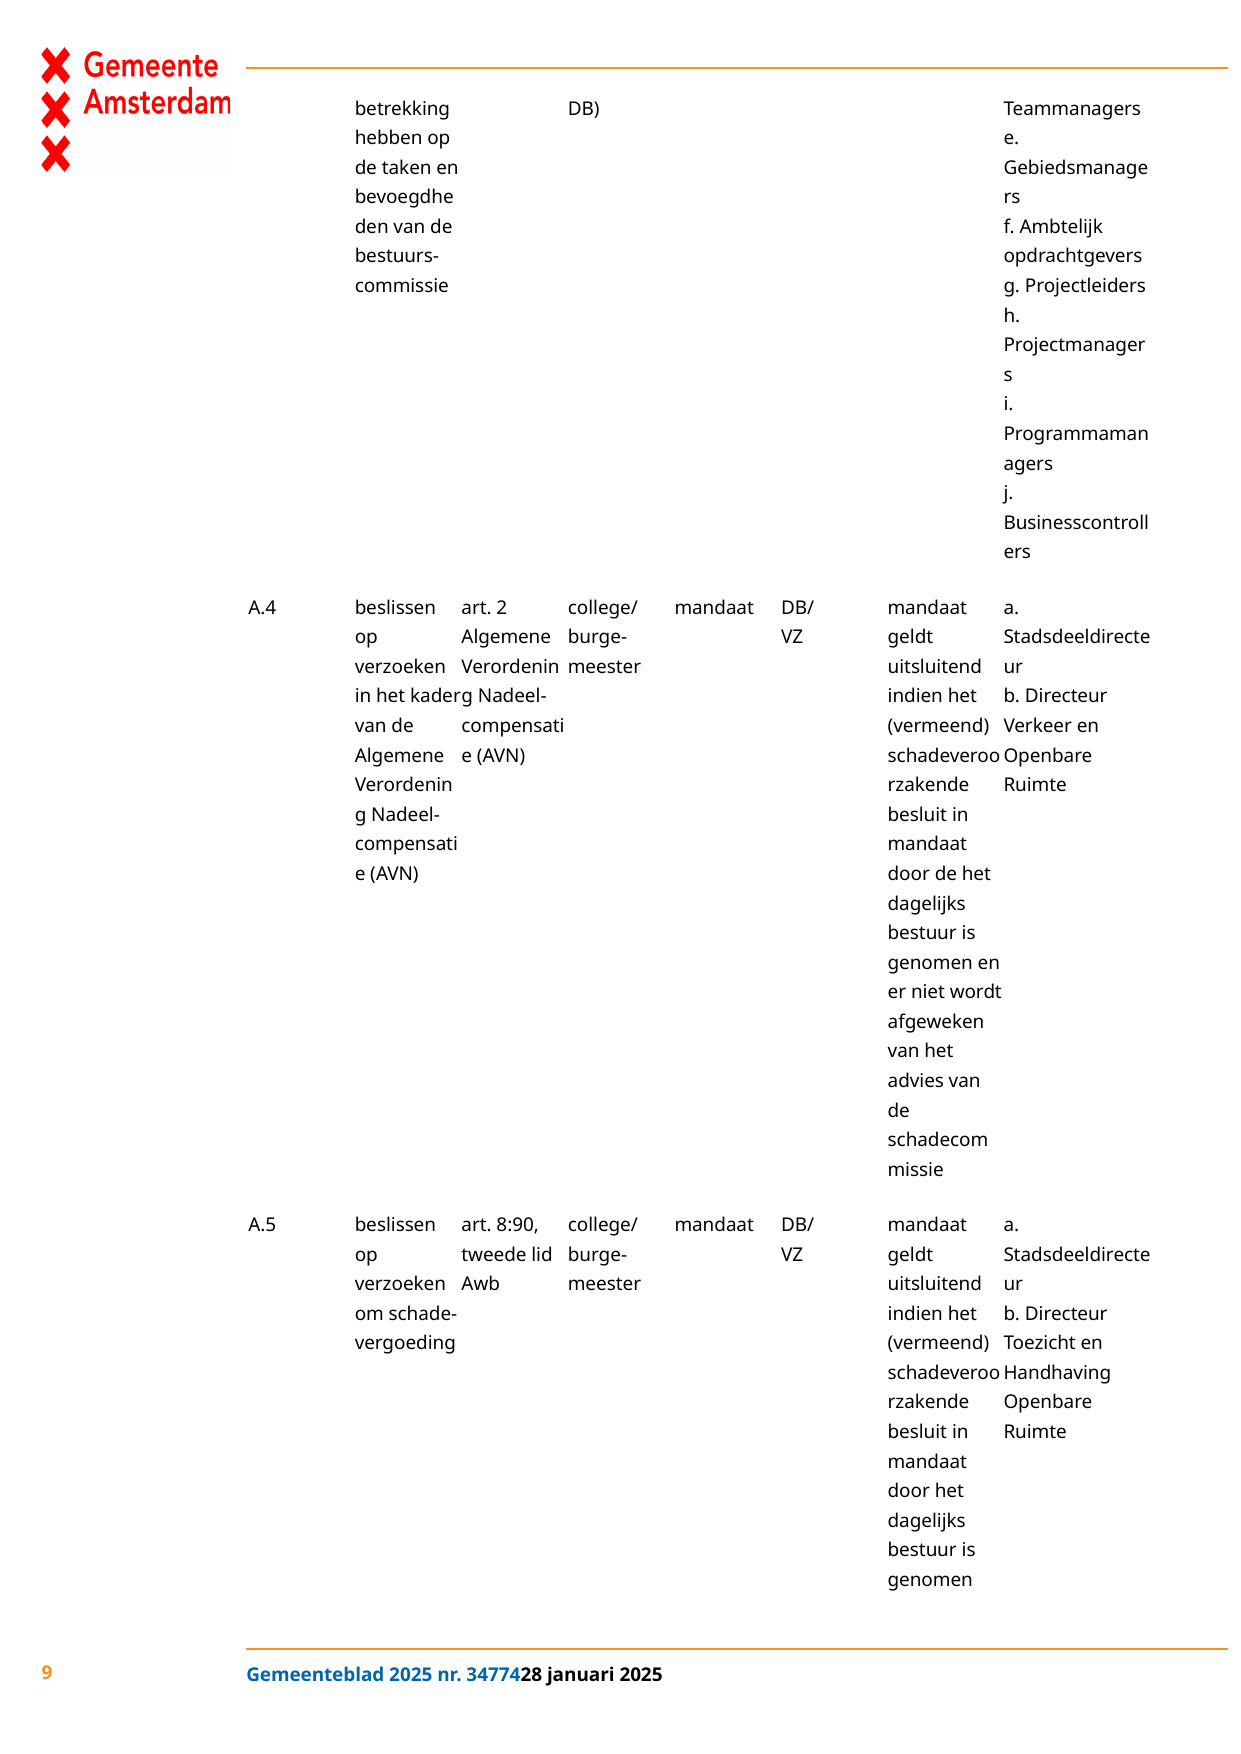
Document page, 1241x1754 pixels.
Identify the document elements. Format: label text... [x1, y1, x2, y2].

table_cell mandaat [674, 1182, 781, 1592]
table_cell art. 8:90, tweede lid Awb [461, 1182, 568, 1592]
table_cell A.4 [248, 564, 354, 1182]
table_cell mandaat [674, 564, 781, 1182]
table_cell [888, 95, 1003, 564]
table_cell [461, 95, 568, 564]
table_cell DB) [568, 95, 674, 564]
table_cell art. 2 Algemene Verordening Nadeel-compensatie (AVN) [461, 564, 568, 1182]
table_cell Teammanagers e. Gebiedsmanagers f. Ambtelijk opdrachtgevers g. Projectleiders h. Projectmanagers i. Programmamanagers j. Businesscontrollers [1003, 95, 1152, 564]
table_cell college/ burge-meester [568, 1182, 674, 1592]
table_cell betrekking hebben op de taken en bevoegdheden van de bestuurs-commissie [355, 95, 461, 564]
table_cell [781, 95, 887, 564]
table_cell beslissen op verzoeken om schade-vergoeding [355, 1182, 461, 1592]
table_cell college/ burge-meester [568, 564, 674, 1182]
table_cell [674, 95, 781, 564]
table_cell a. Stadsdeeldirecteur b. Directeur Toezicht en Handhaving Openbare Ruimte [1003, 1182, 1152, 1592]
table_cell mandaat geldt uitsluitend indien het (vermeend) schadeveroorzakende besluit in mandaat door de het dagelijks bestuur is genomen en er niet wordt afgeweken van het advies van de schadecommissie [888, 564, 1003, 1182]
table_cell beslissen op verzoeken in het kader van de Algemene Verordening Nadeel-compensatie (AVN) [355, 564, 461, 1182]
table_cell [248, 95, 354, 564]
table_cell DB/ VZ [781, 1182, 887, 1592]
table_cell DB/ VZ [781, 564, 887, 1182]
table_cell a. Stadsdeeldirecteur b. Directeur Verkeer en Openbare Ruimte [1003, 564, 1152, 1182]
table_cell A.5 [248, 1182, 354, 1592]
picture [41, 47, 231, 172]
table_cell mandaat geldt uitsluitend indien het (vermeend) schadeveroorzakende besluit in mandaat door het dagelijks bestuur is genomen [888, 1182, 1003, 1592]
